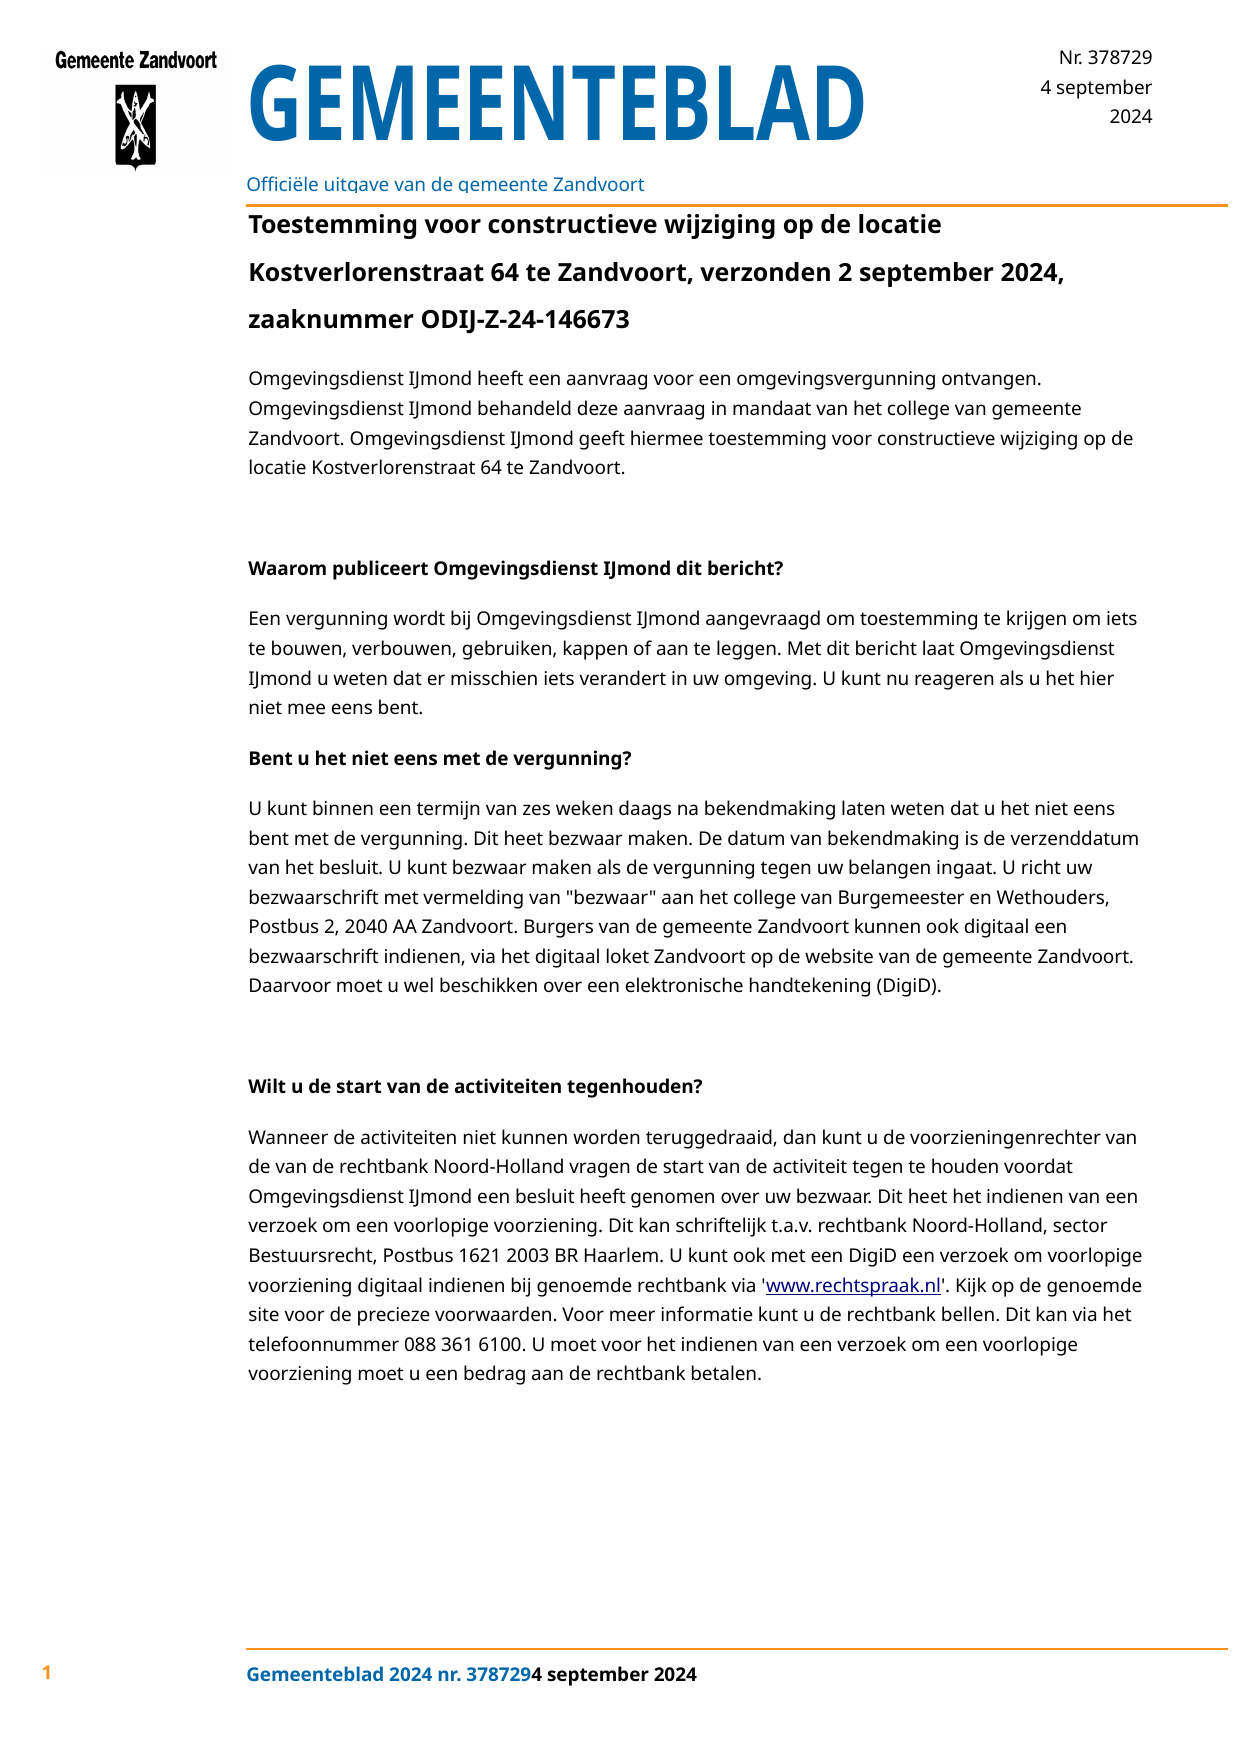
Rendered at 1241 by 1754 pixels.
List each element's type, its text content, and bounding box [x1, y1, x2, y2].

text Wanneer de activiteiten niet kunnen worden teruggedraaid, dan kunt u de voorzieningenrechter van de van de rechtbank Noord-Holland vragen de start van de activiteit tegen te houden voordat Omgevingsdienst IJmond een besluit heeft genomen over uw bezwaar. Dit heet het indienen van een verzoek om een voorlopige voorziening. Dit kan schriftelijk t.a.v. rechtbank Noord-Holland, sector Bestuursrecht, Postbus 1621 2003 BR Haarlem. U kunt ook met een DigiD een verzoek om voorlopige voorziening digitaal indienen bij genoemde rechtbank via 'www.rechtspraak.nl'. Kijk op de genoemde site voor de precieze voorwaarden. Voor meer informatie kunt u de rechtbank bellen. Dit kan via het telefoonnummer 088 361 6100. U moet voor het indienen van een verzoek om een voorlopige voorziening moet u een bedrag aan de rechtbank betalen. [248, 1124, 1152, 1386]
text Omgevingsdienst IJmond heeft een aanvraag voor een omgevingsvergunning ontvangen. Omgevingsdienst IJmond behandeld deze aanvraag in mandaat van het college van gemeente Zandvoort. Omgevingsdienst IJmond geeft hiermee toestemming voor constructieve wijziging op de locatie Kostverlorenstraat 64 te Zandvoort. [248, 366, 1152, 480]
text Waarom publiceert Omgevingsdienst IJmond dit bericht? [248, 555, 1152, 581]
text U kunt binnen een termijn van zes weken daags na bekendmaking laten weten dat u het niet eens bent met de vergunning. Dit heet bezwaar maken. De datum van bekendmaking is de verzenddatum van het besluit. U kunt bezwaar maken als de vergunning tegen uw belangen ingaat. U richt uw bezwaarschrift met vermelding van "bezwaar" aan het college van Burgemeester en Wethouders, Postbus 2, 2040 AA Zandvoort. Burgers van de gemeente Zandvoort kunnen ook digitaal een bezwaarschrift indienen, via het digitaal loket Zandvoort op de website van de gemeente Zandvoort. Daarvoor moet u wel beschikken over een elektronische handtekening (DigiD). [248, 795, 1152, 998]
picture [41, 47, 231, 172]
text Toestemming voor constructieve wijziging op de locatie Kostverlorenstraat 64 te Zandvoort, verzonden 2 september 2024, zaaknummer ODIJ-Z-24-146673 [248, 207, 1152, 336]
text Wilt u de start van de activiteiten tegenhouden? [248, 1073, 1152, 1099]
text Een vergunning wordt bij Omgevingsdienst IJmond aangevraagd om toestemming te krijgen om iets te bouwen, verbouwen, gebruiken, kappen of aan te leggen. Met dit bericht laat Omgevingsdienst IJmond u weten dat er misschien iets verandert in uw omgeving. U kunt nu reageren als u het hier niet mee eens bent. [248, 606, 1152, 720]
text Bent u het niet eens met de vergunning? [248, 745, 1152, 770]
